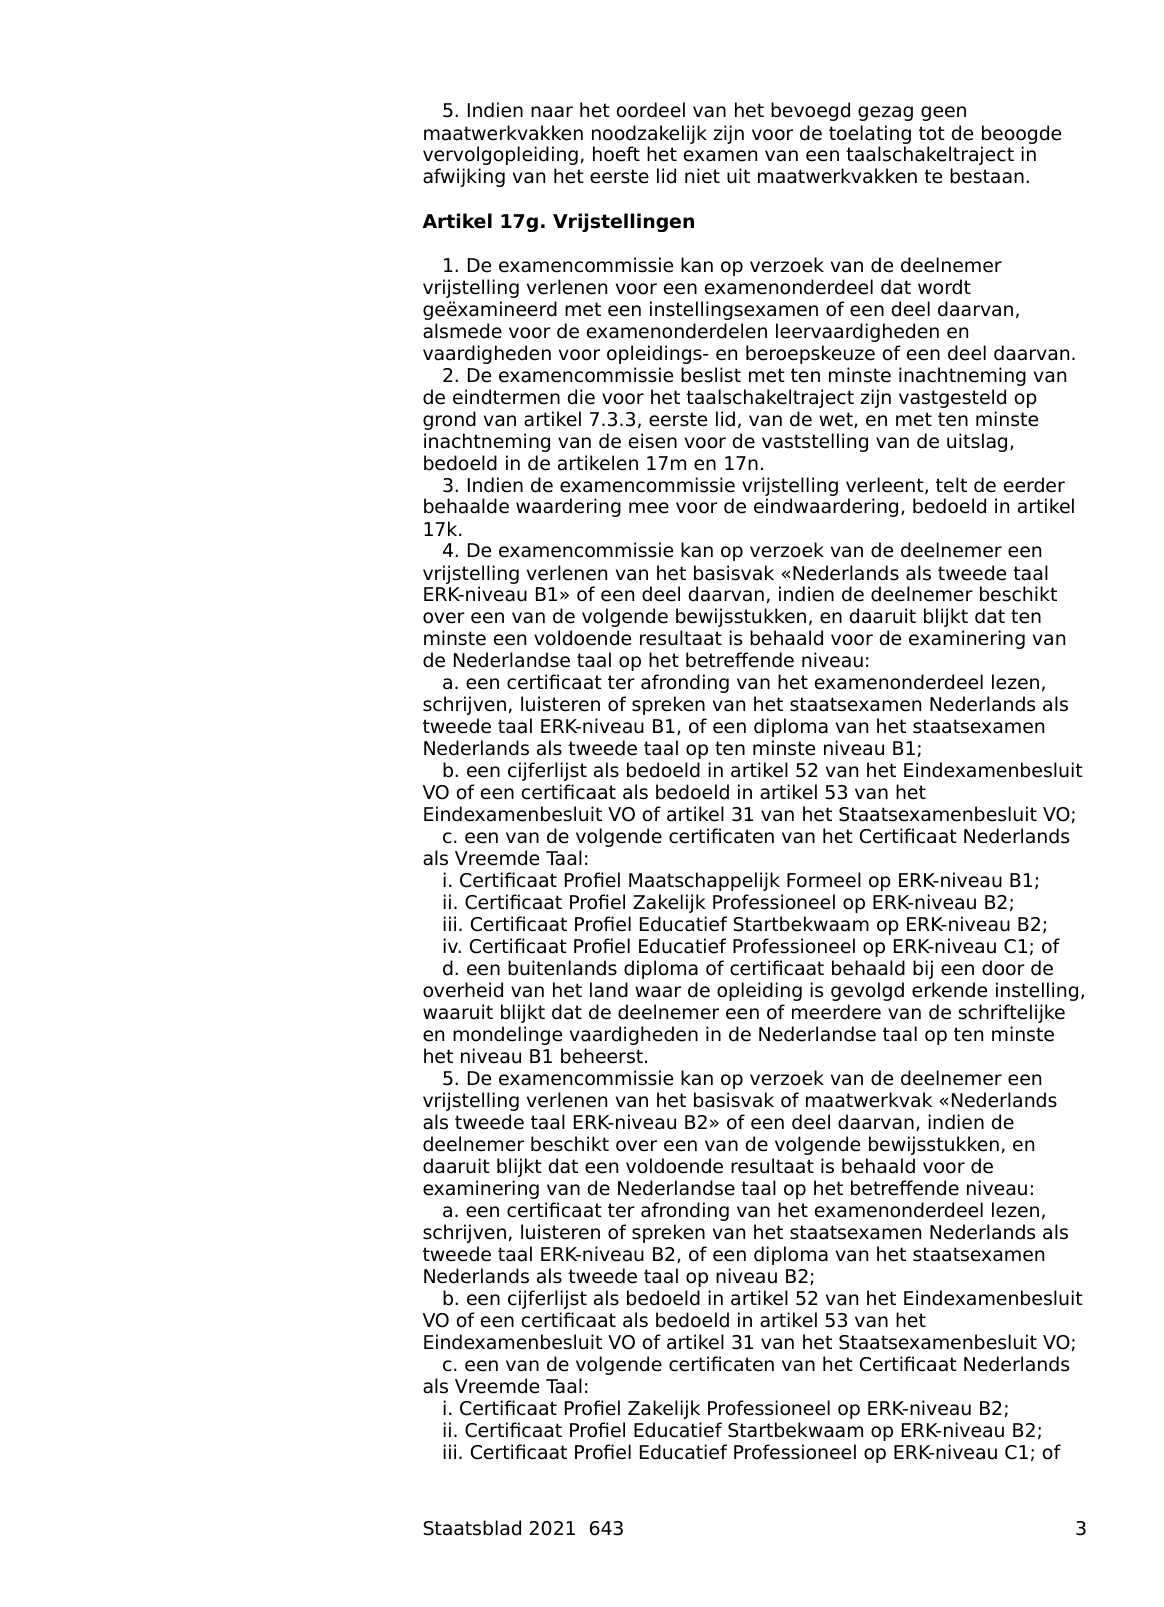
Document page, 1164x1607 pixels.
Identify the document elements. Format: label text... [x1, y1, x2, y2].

text a. een certificaat ter afronding van het examenonderdeel lezen, schrijven, luisteren of spreken van het staatsexamen Nederlands als tweede taal ERK-niveau B1, of een diploma van het staatsexamen Nederlands als tweede taal op ten minste niveau B1; [422, 672, 1087, 760]
text i. Certificaat Profiel Maatschappelijk Formeel op ERK-niveau B1; [422, 870, 1087, 892]
text 4. De examencommissie kan op verzoek van de deelnemer een vrijstelling verlenen van het basisvak «Nederlands als tweede taal ERK-niveau B1» of een deel daarvan, indien de deelnemer beschikt over een van de volgende bewijsstukken, en daaruit blijkt dat ten minste een voldoende resultaat is behaald voor de examinering van de Nederlandse taal op het betreffende niveau: [422, 540, 1087, 672]
text ii. Certificaat Profiel Zakelijk Professioneel op ERK-niveau B2; [422, 892, 1087, 914]
text 5. De examencommissie kan op verzoek van de deelnemer een vrijstelling verlenen van het basisvak of maatwerkvak «Nederlands als tweede taal ERK-niveau B2» of een deel daarvan, indien de deelnemer beschikt over een van de volgende bewijsstukken, en daaruit blijkt dat een voldoende resultaat is behaald voor de examinering van de Nederlandse taal op het betreffende niveau: [422, 1068, 1087, 1200]
text ii. Certificaat Profiel Educatief Startbekwaam op ERK-niveau B2; [422, 1419, 1087, 1442]
text iii. Certificaat Profiel Educatief Professioneel op ERK-niveau C1; of [422, 1442, 1087, 1463]
text 1. De examencommissie kan op verzoek van de deelnemer vrijstelling verlenen voor een examenonderdeel dat wordt geëxamineerd met een instellingsexamen of een deel daarvan, alsmede voor de examenonderdelen leervaardigheden en vaardigheden voor opleidings- en beroepskeuze of een deel daarvan. [422, 255, 1087, 364]
text iv. Certificaat Profiel Educatief Professioneel op ERK-niveau C1; of [422, 936, 1087, 958]
text 2. De examencommissie beslist met ten minste inachtneming van de eindtermen die voor het taalschakeltraject zijn vastgesteld op grond van artikel 7.3.3, eerste lid, van de wet, en met ten minste inachtneming van de eisen voor de vaststelling van de uitslag, bedoeld in de artikelen 17m en 17n. [422, 364, 1087, 474]
subtitle Artikel 17g. Vrijstellingen [422, 211, 1087, 232]
text c. een van de volgende certificaten van het Certificaat Nederlands als Vreemde Taal: [422, 826, 1087, 870]
text 3. Indien de examencommissie vrijstelling verleent, telt de eerder behaalde waardering mee voor de eindwaardering, bedoeld in artikel 17k. [422, 474, 1087, 540]
text 5. Indien naar het oordeel van het bevoegd gezag geen maatwerkvakken noodzakelijk zijn voor de toelating tot de beoogde vervolgopleiding, hoeft het examen van een taalschakeltraject in afwijking van het eerste lid niet uit maatwerkvakken te bestaan. [422, 100, 1087, 188]
text iii. Certificaat Profiel Educatief Startbekwaam op ERK-niveau B2; [422, 914, 1087, 936]
text b. een cijferlijst als bedoeld in artikel 52 van het Eindexamenbesluit VO of een certificaat als bedoeld in artikel 53 van het Eindexamenbesluit VO of artikel 31 van het Staatsexamenbesluit VO; [422, 1288, 1087, 1354]
text a. een certificaat ter afronding van het examenonderdeel lezen, schrijven, luisteren of spreken van het staatsexamen Nederlands als tweede taal ERK-niveau B2, of een diploma van het staatsexamen Nederlands als tweede taal op niveau B2; [422, 1200, 1087, 1288]
text c. een van de volgende certificaten van het Certificaat Nederlands als Vreemde Taal: [422, 1354, 1087, 1398]
text i. Certificaat Profiel Zakelijk Professioneel op ERK-niveau B2; [422, 1398, 1087, 1419]
text b. een cijferlijst als bedoeld in artikel 52 van het Eindexamenbesluit VO of een certificaat als bedoeld in artikel 53 van het Eindexamenbesluit VO of artikel 31 van het Staatsexamenbesluit VO; [422, 760, 1087, 826]
text d. een buitenlands diploma of certificaat behaald bij een door de overheid van het land waar de opleiding is gevolgd erkende instelling, waaruit blijkt dat de deelnemer een of meerdere van de schriftelijke en mondelinge vaardigheden in de Nederlandse taal op ten minste het niveau B1 beheerst. [422, 958, 1087, 1068]
